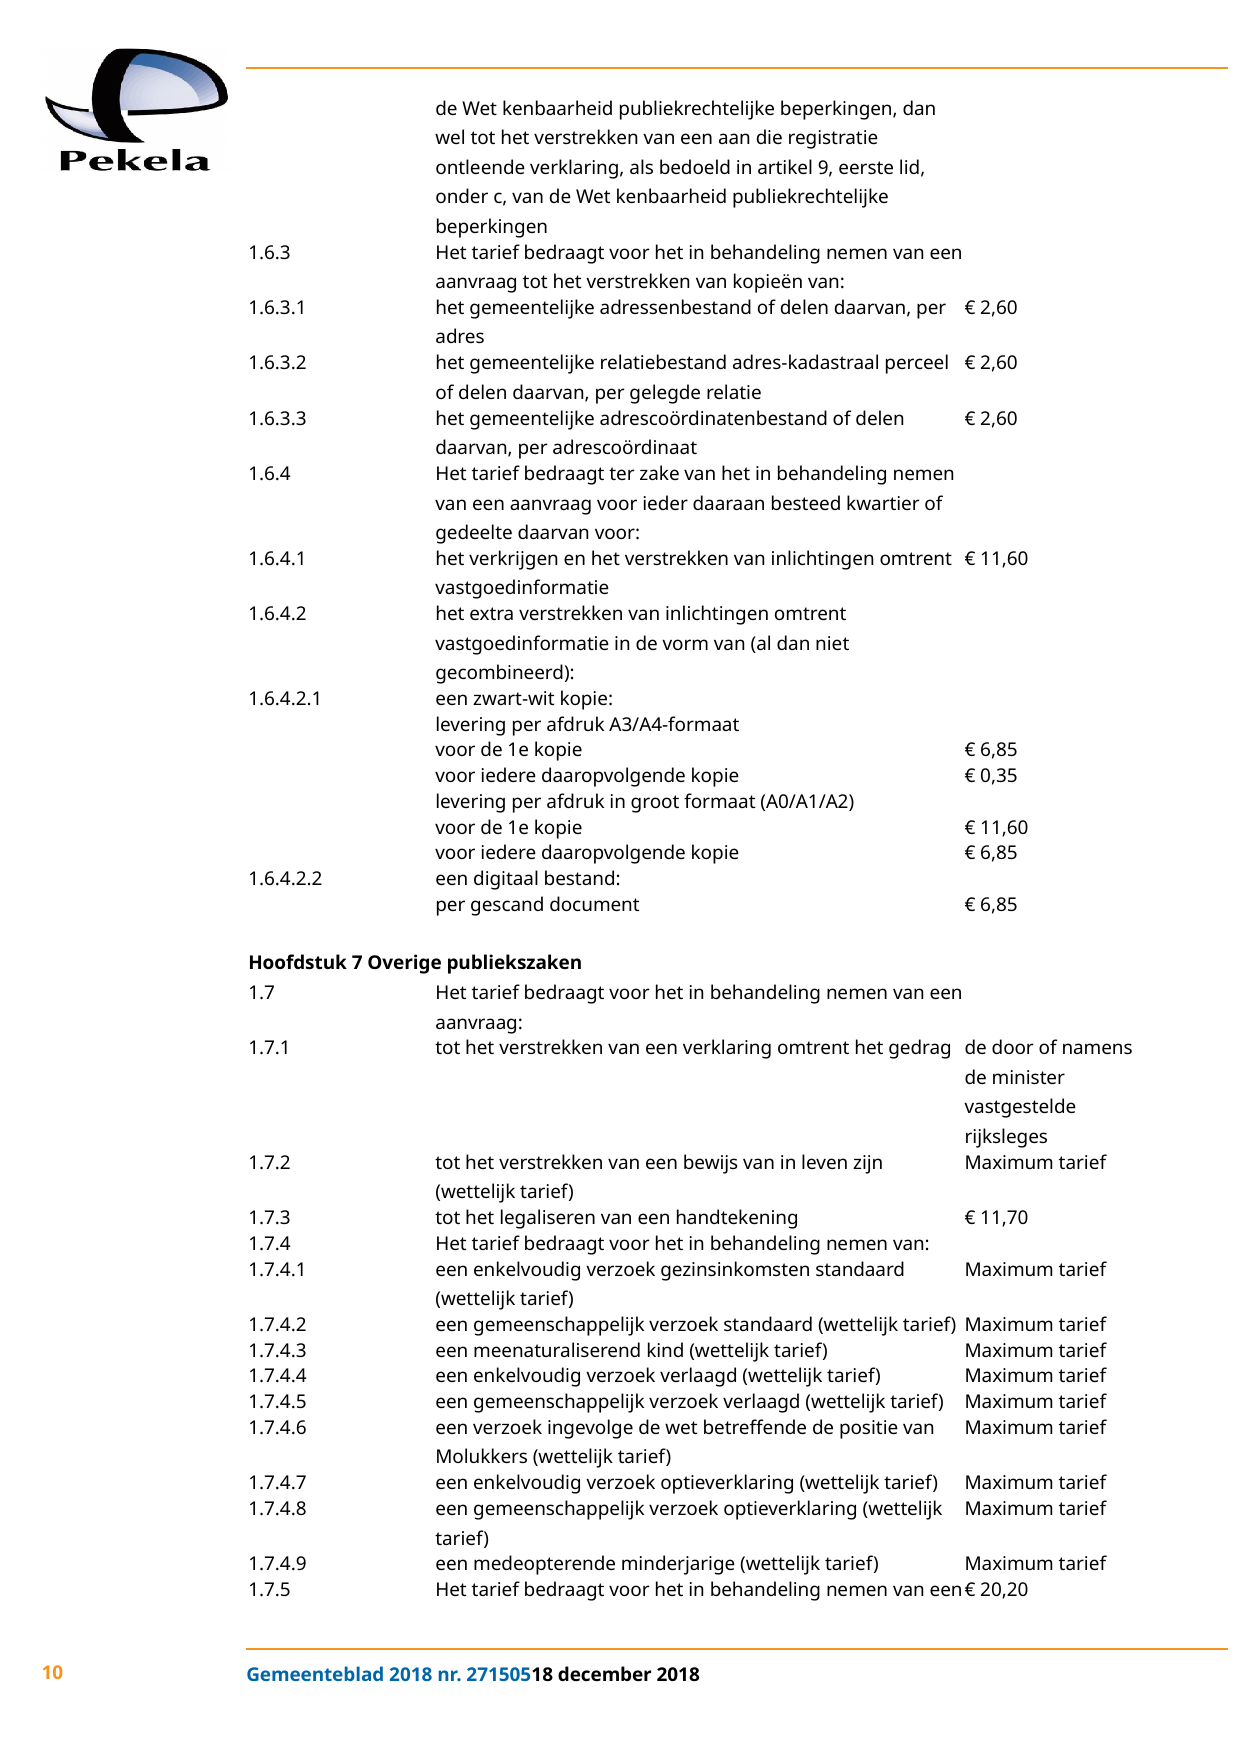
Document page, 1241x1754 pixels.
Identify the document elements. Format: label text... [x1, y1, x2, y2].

table_cell € 11,60 [964, 814, 1152, 839]
table_cell 1.6.3.1 [248, 294, 435, 349]
table_cell 1.6.4.2 [248, 600, 435, 685]
table_cell tot het verstrekken van een verklaring omtrent het gedrag [435, 1035, 964, 1149]
table_cell Maximum tarief [964, 1414, 1152, 1469]
table_cell het gemeentelijke adrescoördinatenbestand of delen daarvan, per adrescoördinaat [435, 405, 964, 460]
table_cell het verkrijgen en het verstrekken van inlichtingen omtrent vastgoedinformatie [435, 545, 964, 600]
table_cell [964, 460, 1152, 545]
table_cell [248, 814, 435, 839]
table_cell € 11,70 [964, 1204, 1152, 1230]
text Hoofdstuk 7 Overige publiekszaken [248, 949, 1152, 975]
table_cell € 2,60 [964, 294, 1152, 349]
table_cell een enkelvoudig verzoek verlaagd (wettelijk tarief) [435, 1363, 964, 1388]
table_cell 1.7.4.7 [248, 1469, 435, 1495]
table_cell het extra verstrekken van inlichtingen omtrent vastgoedinformatie in de vorm van (al dan niet gecombineerd): [435, 600, 964, 685]
table_cell [964, 239, 1152, 294]
table_cell een enkelvoudig verzoek gezinsinkomsten standaard (wettelijk tarief) [435, 1256, 964, 1311]
table_cell Maximum tarief [964, 1149, 1152, 1204]
table_cell Het tarief bedraagt voor het in behandeling nemen van: [435, 1230, 964, 1256]
table_cell [248, 95, 435, 239]
table_header Het tarief bedraagt voor het in behandeling nemen van een aanvraag: [435, 979, 964, 1034]
table_cell een medeopterende minderjarige (wettelijk tarief) [435, 1550, 964, 1576]
table_cell Maximum tarief [964, 1469, 1152, 1495]
table_cell tot het verstrekken van een bewijs van in leven zijn (wettelijk tarief) [435, 1149, 964, 1204]
table_cell Het tarief bedraagt voor het in behandeling nemen van een aanvraag tot het verstrekken van kopieën van: [435, 239, 964, 294]
table_cell de door of namens de minister vastgestelde rijksleges [964, 1035, 1152, 1149]
table_cell 1.7.4.9 [248, 1550, 435, 1576]
table_cell per gescand document [435, 891, 964, 917]
table_cell [964, 600, 1152, 685]
table_cell een gemeenschappelijk verzoek optieverklaring (wettelijk tarief) [435, 1495, 964, 1550]
table_cell 1.6.3.3 [248, 405, 435, 460]
table_cell voor de 1e kopie [435, 737, 964, 762]
table_cell 1.7.4.3 [248, 1337, 435, 1363]
table_cell 1.7.4 [248, 1230, 435, 1256]
table_cell 1.7.4.4 [248, 1363, 435, 1388]
table_cell 1.6.4.1 [248, 545, 435, 600]
table_cell 1.6.4.2.2 [248, 865, 435, 891]
table_cell 1.7.4.6 [248, 1414, 435, 1469]
table_cell 1.6.3 [248, 239, 435, 294]
table_cell € 11,60 [964, 545, 1152, 600]
table_cell € 6,85 [964, 891, 1152, 917]
table_header 1.7 [248, 979, 435, 1034]
table_cell 1.7.1 [248, 1035, 435, 1149]
table_cell 1.7.4.2 [248, 1311, 435, 1337]
table_cell [248, 711, 435, 737]
table_cell Maximum tarief [964, 1337, 1152, 1363]
table_cell € 2,60 [964, 350, 1152, 405]
table_cell € 6,85 [964, 840, 1152, 865]
table_cell voor iedere daaropvolgende kopie [435, 763, 964, 788]
table_cell een verzoek ingevolge de wet betreffende de positie van Molukkers (wettelijk tarief) [435, 1414, 964, 1469]
table_cell Het tarief bedraagt voor het in behandeling nemen van een [435, 1576, 964, 1602]
table_cell [248, 788, 435, 814]
table_cell [248, 763, 435, 788]
table_cell 1.7.4.1 [248, 1256, 435, 1311]
table_cell € 20,20 [964, 1576, 1152, 1602]
table_cell [964, 95, 1152, 239]
table_cell een enkelvoudig verzoek optieverklaring (wettelijk tarief) [435, 1469, 964, 1495]
table_cell [248, 840, 435, 865]
table_cell Maximum tarief [964, 1256, 1152, 1311]
table_cell de Wet kenbaarheid publiekrechtelijke beperkingen, dan wel tot het verstrekken van een aan die registratie ontleende verklaring, als bedoeld in artikel 9, eerste lid, onder c, van de Wet kenbaarheid publiekrechtelijke beperkingen [435, 95, 964, 239]
table_cell Maximum tarief [964, 1311, 1152, 1337]
table_cell [964, 788, 1152, 814]
table_cell 1.6.3.2 [248, 350, 435, 405]
table_cell [964, 865, 1152, 891]
table_cell levering per afdruk A3/A4-formaat [435, 711, 964, 737]
table_cell een meenaturaliserend kind (wettelijk tarief) [435, 1337, 964, 1363]
table_cell [964, 1230, 1152, 1256]
table_cell het gemeentelijke relatiebestand adres-kadastraal perceel of delen daarvan, per gelegde relatie [435, 350, 964, 405]
table_cell [964, 685, 1152, 711]
table_cell 1.7.4.5 [248, 1388, 435, 1414]
table_cell levering per afdruk in groot formaat (A0/A1/A2) [435, 788, 964, 814]
table_cell Het tarief bedraagt ter zake van het in behandeling nemen van een aanvraag voor ieder daaraan besteed kwartier of gedeelte daarvan voor: [435, 460, 964, 545]
table_cell 1.6.4.2.1 [248, 685, 435, 711]
table_cell [248, 891, 435, 917]
table_cell 1.7.2 [248, 1149, 435, 1204]
table_cell 1.7.4.8 [248, 1495, 435, 1550]
table_cell 1.7.5 [248, 1576, 435, 1602]
table_cell een zwart-wit kopie: [435, 685, 964, 711]
table_cell [964, 711, 1152, 737]
table_cell een gemeenschappelijk verzoek verlaagd (wettelijk tarief) [435, 1388, 964, 1414]
table_header [964, 979, 1152, 1034]
table_cell [248, 737, 435, 762]
table_cell voor iedere daaropvolgende kopie [435, 840, 964, 865]
table_cell Maximum tarief [964, 1550, 1152, 1576]
picture [41, 47, 231, 172]
table_cell Maximum tarief [964, 1495, 1152, 1550]
table_cell een gemeenschappelijk verzoek standaard (wettelijk tarief) [435, 1311, 964, 1337]
table_cell Maximum tarief [964, 1363, 1152, 1388]
table_cell tot het legaliseren van een handtekening [435, 1204, 964, 1230]
table_cell 1.7.3 [248, 1204, 435, 1230]
table_cell € 6,85 [964, 737, 1152, 762]
table_cell € 0,35 [964, 763, 1152, 788]
table_cell een digitaal bestand: [435, 865, 964, 891]
table_cell voor de 1e kopie [435, 814, 964, 839]
table_cell het gemeentelijke adressenbestand of delen daarvan, per adres [435, 294, 964, 349]
table_cell 1.6.4 [248, 460, 435, 545]
table_cell € 2,60 [964, 405, 1152, 460]
table_cell Maximum tarief [964, 1388, 1152, 1414]
